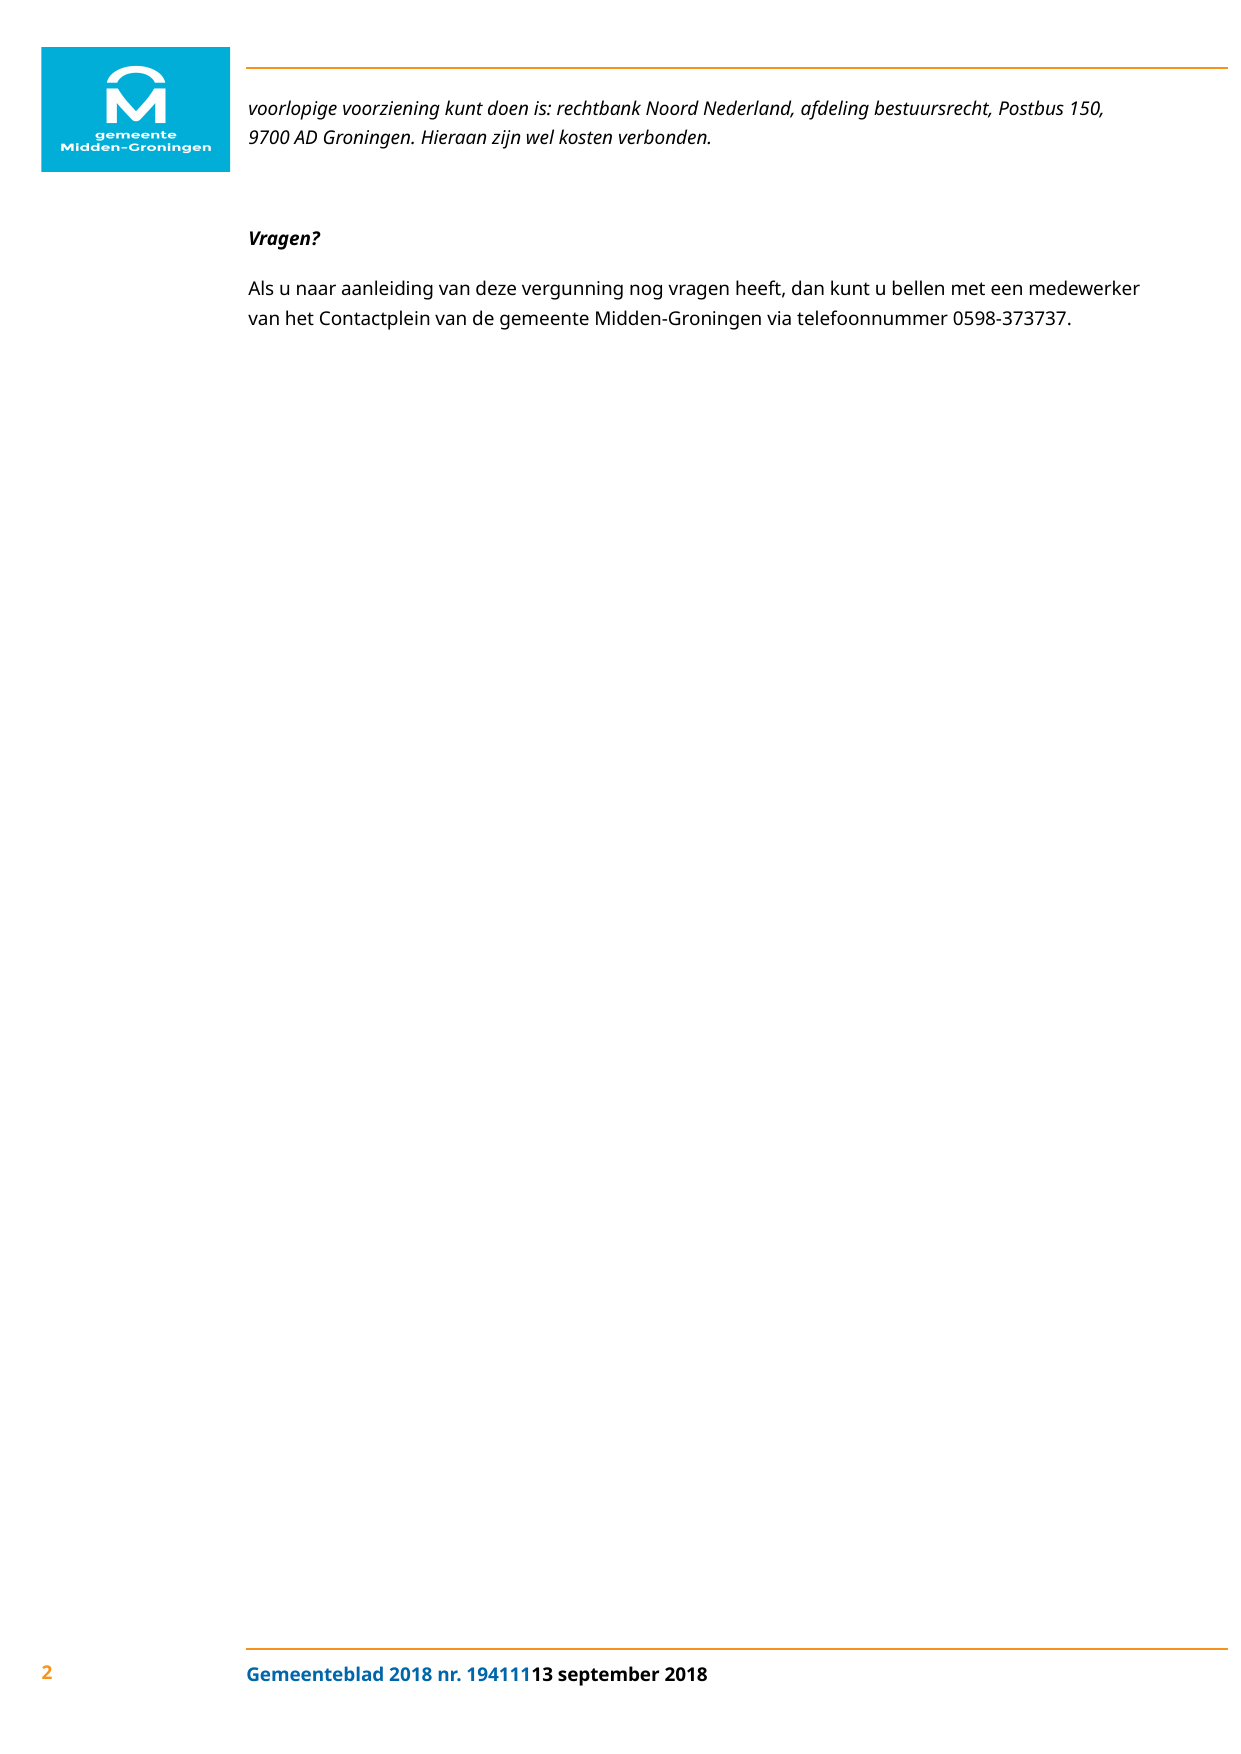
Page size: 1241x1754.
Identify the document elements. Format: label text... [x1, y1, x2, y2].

picture [184, 146, 190, 153]
picture [107, 89, 165, 122]
text Vragen? [248, 225, 1152, 251]
text voorlopige voorziening kunt doen is: rechtbank Noord Nederland, afdeling bestuursrecht, Postbus 150, 9700 AD Groningen. Hieraan zijn wel kosten verbonden. [248, 95, 1152, 150]
text Als u naar aanleiding van deze vergunning nog vragen heeft, dan kunt u bellen met een medewerker van het Contactplein van de gemeente Midden-Groningen via telefoonnummer 0598-373737. [248, 276, 1152, 331]
picture [108, 66, 164, 82]
